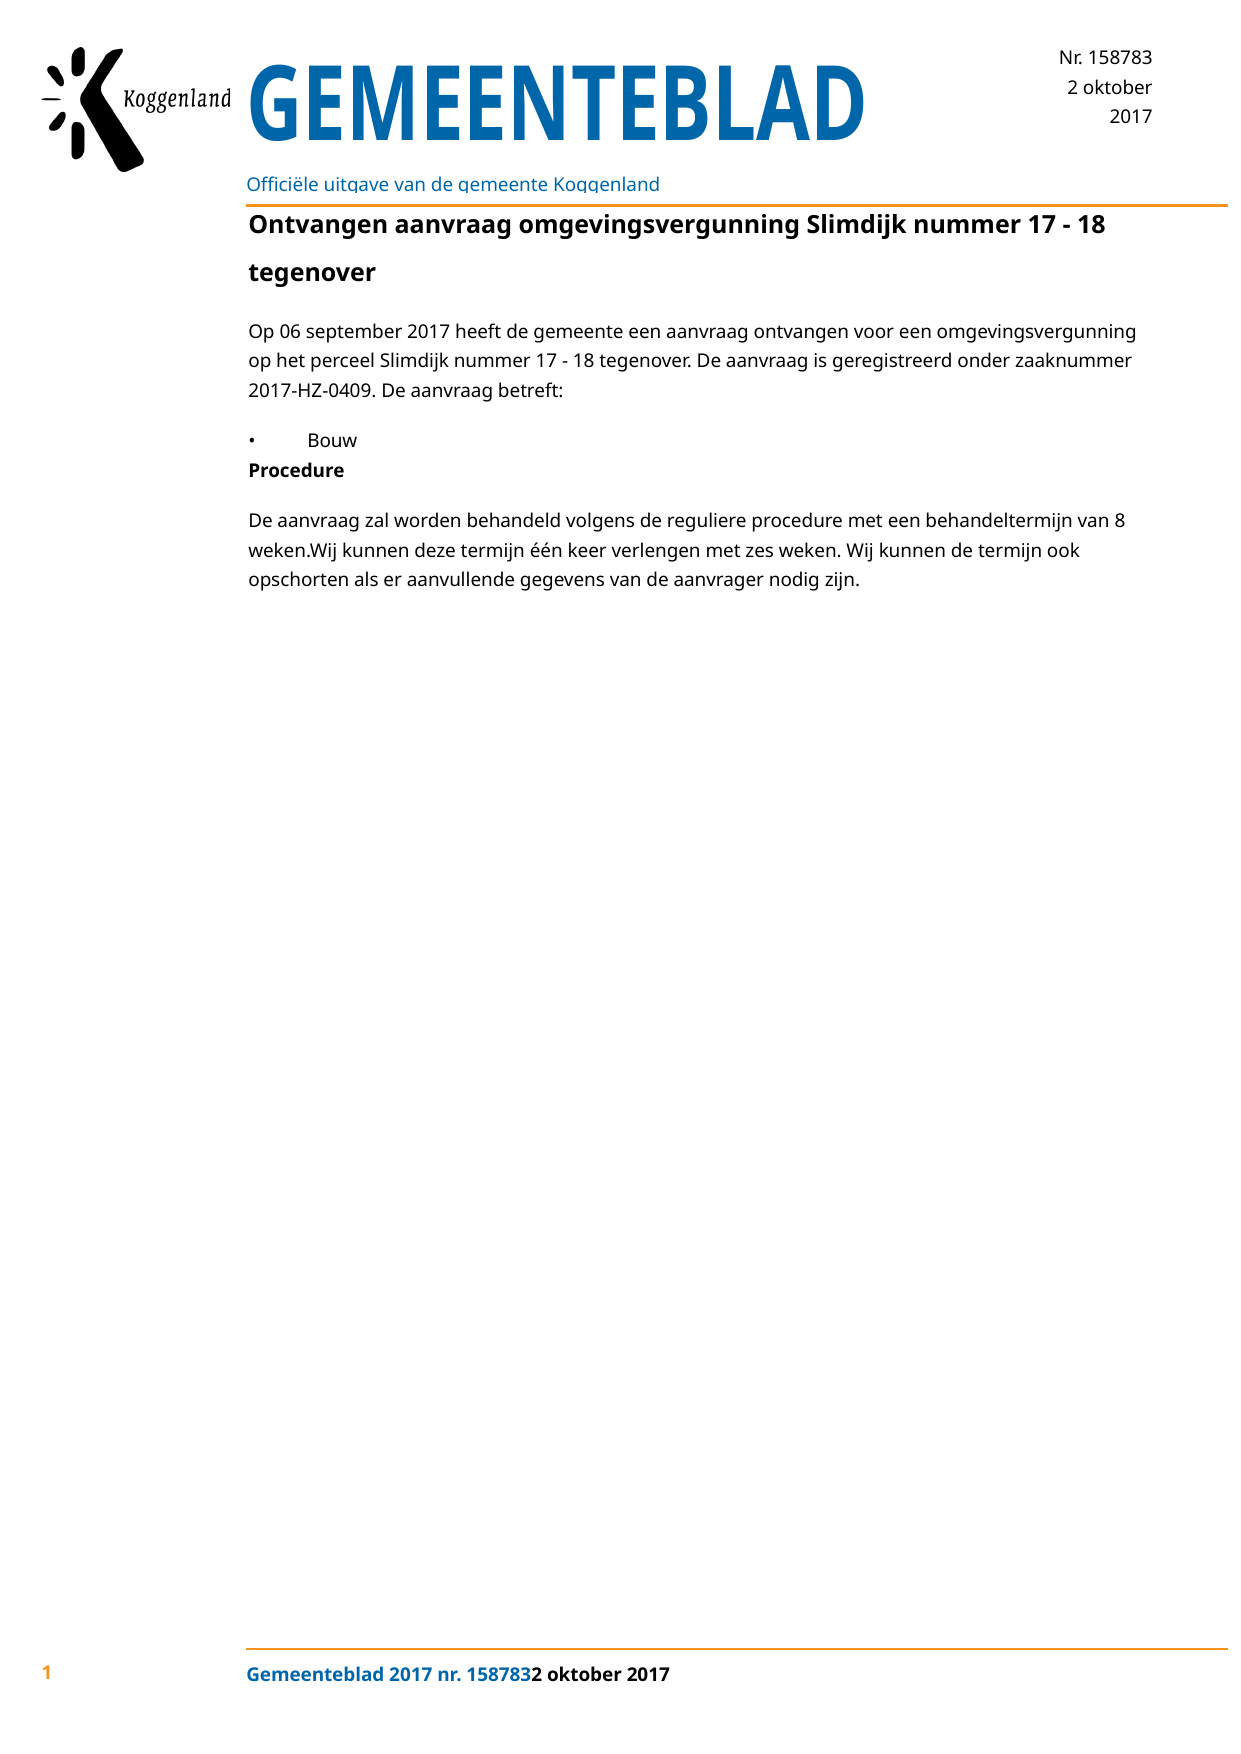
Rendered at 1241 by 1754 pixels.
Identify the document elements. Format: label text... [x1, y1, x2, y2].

text Op 06 september 2017 heeft de gemeente een aanvraag ontvangen voor een omgevingsvergunning op het perceel Slimdijk nummer 17 - 18 tegenover. De aanvraag is geregistreerd onder zaaknummer 2017-HZ-0409. De aanvraag betreft: [248, 318, 1152, 403]
list Bouw [248, 427, 1152, 453]
text De aanvraag zal worden behandeld volgens de reguliere procedure met een behandeltermijn van 8 weken.Wij kunnen deze termijn één keer verlengen met zes weken. Wij kunnen de termijn ook opschorten als er aanvullende gegevens van de aanvrager nodig zijn. [248, 507, 1152, 592]
text Ontvangen aanvraag omgevingsvergunning Slimdijk nummer 17 - 18 tegenover [248, 207, 1152, 288]
picture [41, 47, 231, 172]
text Procedure [248, 457, 1152, 483]
